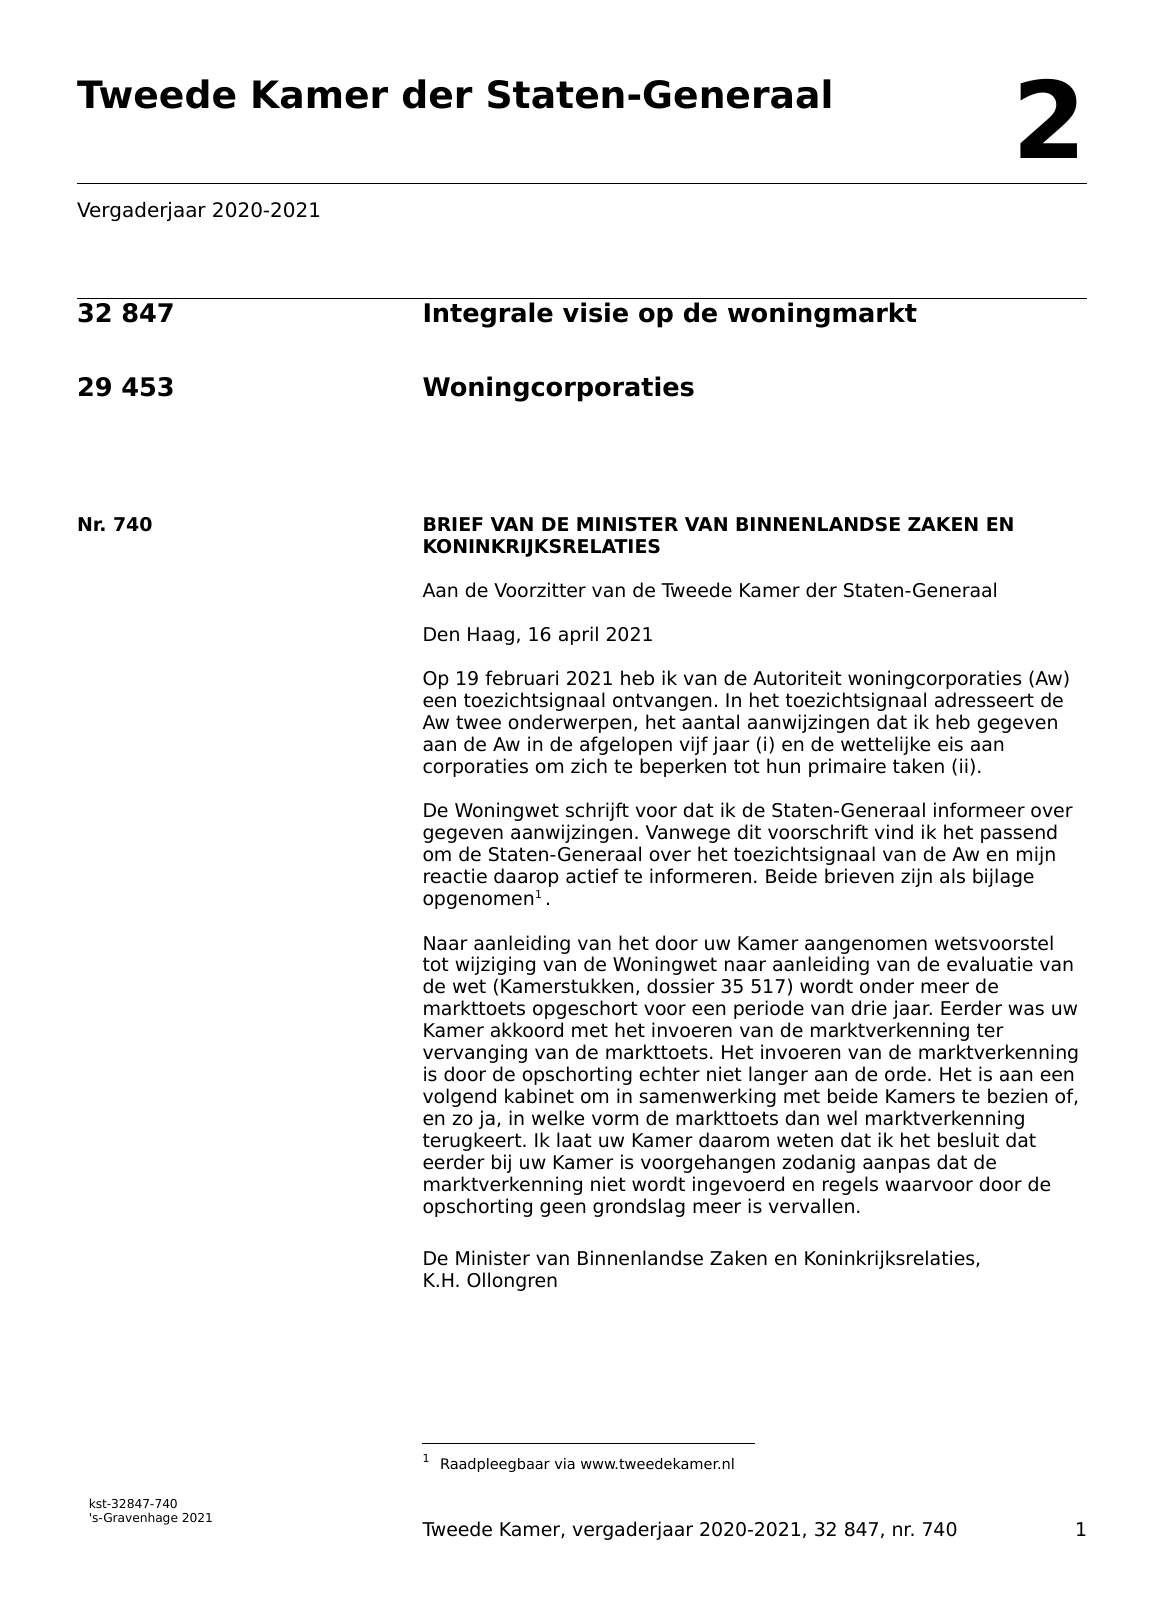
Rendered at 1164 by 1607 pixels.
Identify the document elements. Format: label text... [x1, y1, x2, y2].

text Op 19 februari 2021 heb ik van de Autoriteit woningcorporaties (Aw) een toezichtsignaal ontvangen. In het toezichtsignaal adresseert de Aw twee onderwerpen, het aantal aanwijzingen dat ik heb gegeven aan de Aw in de afgelopen vijf jaar (i) en de wettelijke eis aan corporaties om zich te beperken tot hun primaire taken (ii). [422, 668, 1087, 778]
text Den Haag, 16 april 2021 [422, 624, 1087, 646]
subtitle 32 847 Integrale visie op de woningmarkt [77, 299, 1087, 329]
text Raadpleegbaar via www.tweedekamer.nl [422, 1452, 1087, 1474]
subtitle Nr. 740 BRIEF VAN DE MINISTER VAN BINNENLANDSE ZAKEN EN KONINKRIJKSRELATIES [77, 514, 1087, 558]
table_cell Vergaderjaar 2020-2021 [77, 184, 1087, 298]
text kst-32847-740 [88, 1497, 323, 1511]
table_header Tweede Kamer der Staten-Generaal [77, 59, 886, 183]
table_header 2 [886, 59, 1087, 183]
text Naar aanleiding van het door uw Kamer aangenomen wetsvoorstel tot wijziging van de Woningwet naar aanleiding van de evaluatie van de wet (Kamerstukken, dossier 35 517) wordt onder meer de markttoets opgeschort voor een periode van drie jaar. Eerder was uw Kamer akkoord met het invoeren van de marktverkenning ter vervanging van de markttoets. Het invoeren van de marktverkenning is door de opschorting echter niet langer aan de orde. Het is aan een volgend kabinet om in samenwerking met beide Kamers te bezien of, en zo ja, in welke vorm de markttoets dan wel marktverkenning terugkeert. Ik laat uw Kamer daarom weten dat ik het besluit dat eerder bij uw Kamer is voorgehangen zodanig aanpas dat de marktverkenning niet wordt ingevoerd en regels waarvoor door de opschorting geen grondslag meer is vervallen. [422, 932, 1087, 1218]
text De Woningwet schrijft voor dat ik de Staten-Generaal informeer over gegeven aanwijzingen. Vanwege dit voorschrift vind ik het passend om de Staten-Generaal over het toezichtsignaal van de Aw en mijn reactie daarop actief te informeren. Beide brieven zijn als bijlage opgenomen. [422, 800, 1087, 910]
text De Minister van Binnenlandse Zaken en Koninkrijksrelaties, K.H. Ollongren [422, 1248, 1087, 1292]
text 's-Gravenhage 2021 [88, 1511, 323, 1525]
text Aan de Voorzitter van de Tweede Kamer der Staten-Generaal [422, 580, 1087, 602]
subtitle 29 453 Woningcorporaties [77, 373, 1087, 403]
